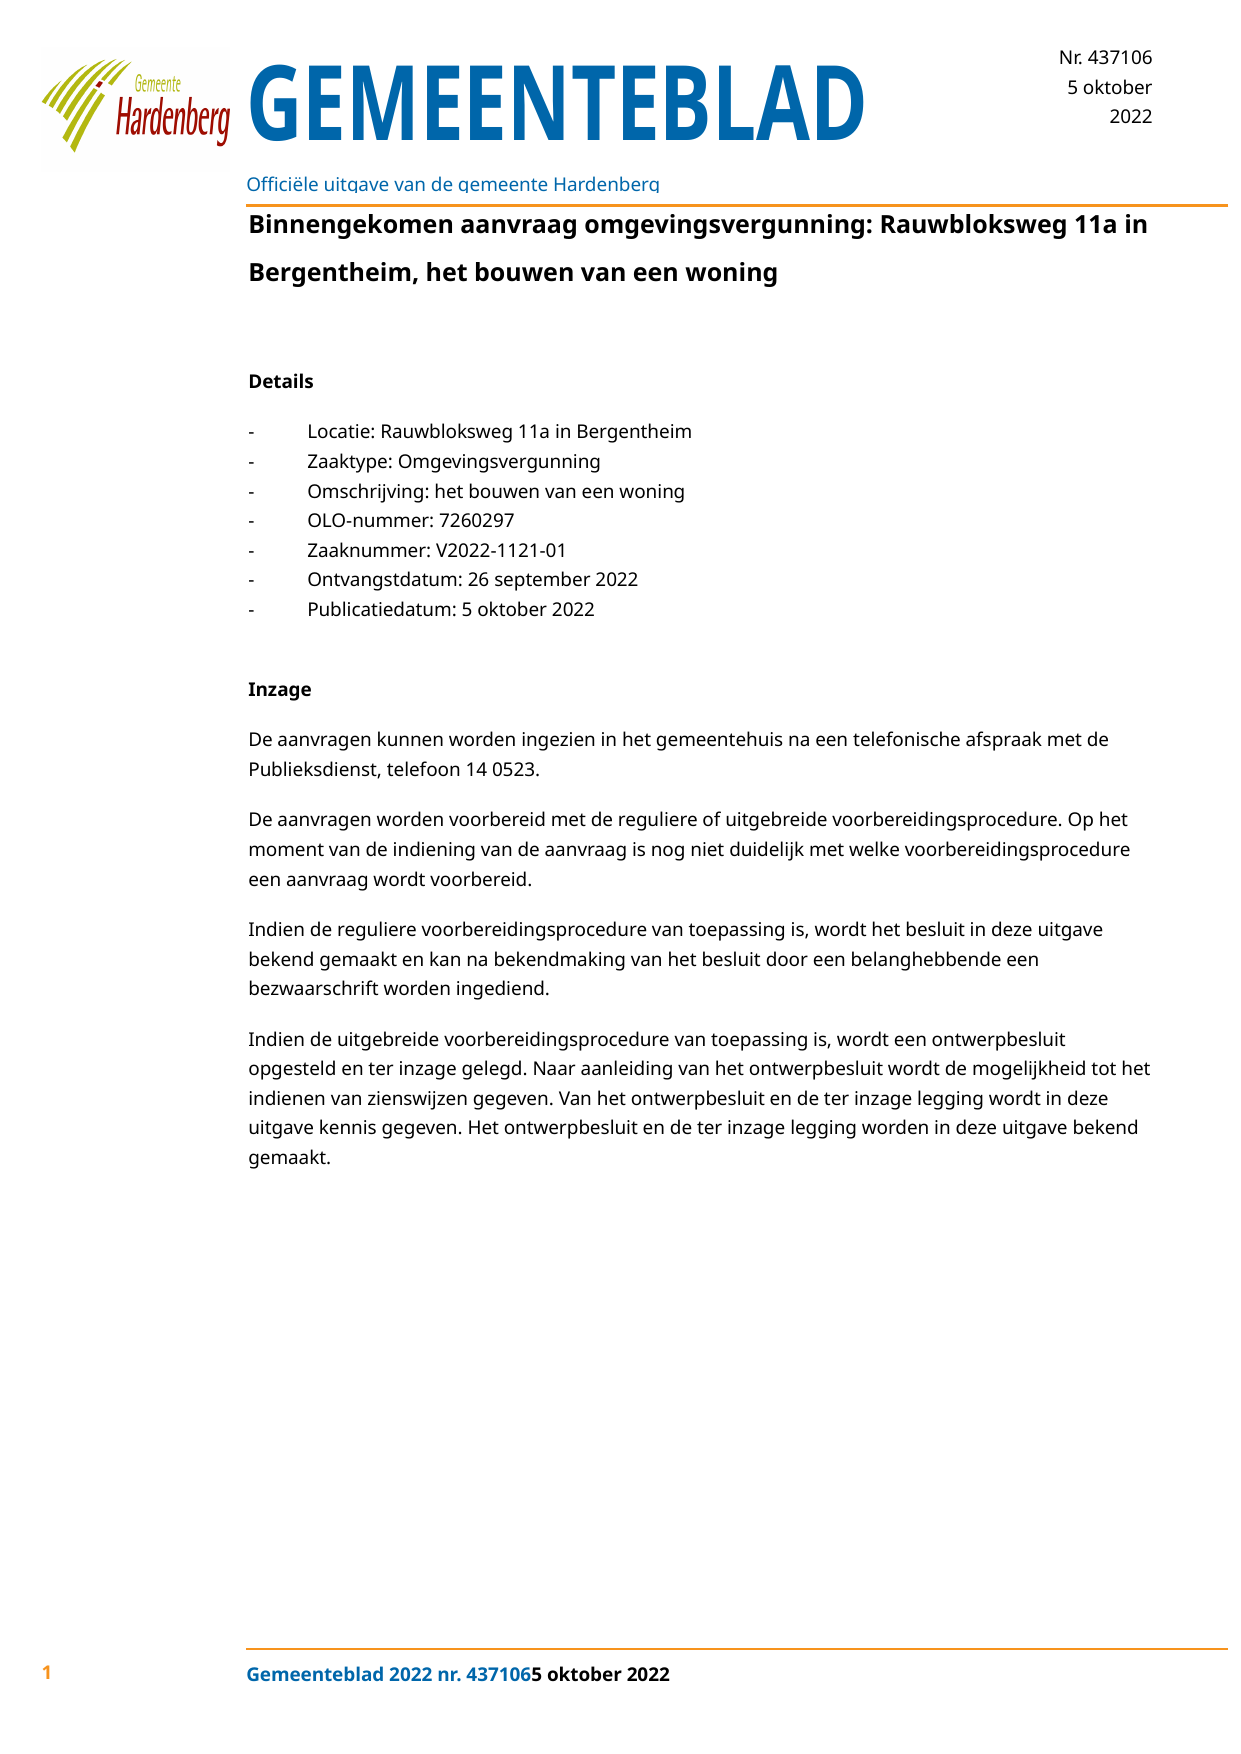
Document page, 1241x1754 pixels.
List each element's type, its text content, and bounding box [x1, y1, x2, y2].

list Publicatiedatum: 5 oktober 2022 [248, 596, 1152, 622]
list Zaaknummer: V2022-1121-01 [248, 537, 1152, 563]
text Binnengekomen aanvraag omgevingsvergunning: Rauwbloksweg 11a in Bergentheim, het bouwen van een woning [248, 207, 1152, 288]
list Ontvangstdatum: 26 september 2022 [248, 567, 1152, 592]
text Details [248, 368, 1152, 394]
text De aanvragen kunnen worden ingezien in het gemeentehuis na een telefonische afspraak met de Publieksdienst, telefoon 14 0523. [248, 727, 1152, 782]
text Indien de uitgebreide voorbereidingsprocedure van toepassing is, wordt een ontwerpbesluit opgesteld en ter inzage gelegd. Naar aanleiding van het ontwerpbesluit wordt de mogelijkheid tot het indienen van zienswijzen gegeven. Van het ontwerpbesluit en de ter inzage legging wordt in deze uitgave kennis gegeven. Het ontwerpbesluit en de ter inzage legging worden in deze uitgave bekend gemaakt. [248, 1026, 1152, 1170]
text Indien de reguliere voorbereidingsprocedure van toepassing is, wordt het besluit in deze uitgave bekend gemaakt en kan na bekendmaking van het besluit door een belanghebbende een bezwaarschrift worden ingediend. [248, 916, 1152, 1001]
list Locatie: Rauwbloksweg 11a in Bergentheim [248, 419, 1152, 444]
list OLO-nummer: 7260297 [248, 507, 1152, 533]
list Omschrijving: het bouwen van een woning [248, 478, 1152, 504]
list Zaaktype: Omgevingsvergunning [248, 448, 1152, 474]
text De aanvragen worden voorbereid met de reguliere of uitgebreide voorbereidingsprocedure. Op het moment van de indiening van de aanvraag is nog niet duidelijk met welke voorbereidingsprocedure een aanvraag wordt voorbereid. [248, 807, 1152, 892]
text Inzage [248, 676, 1152, 702]
picture [41, 47, 231, 172]
